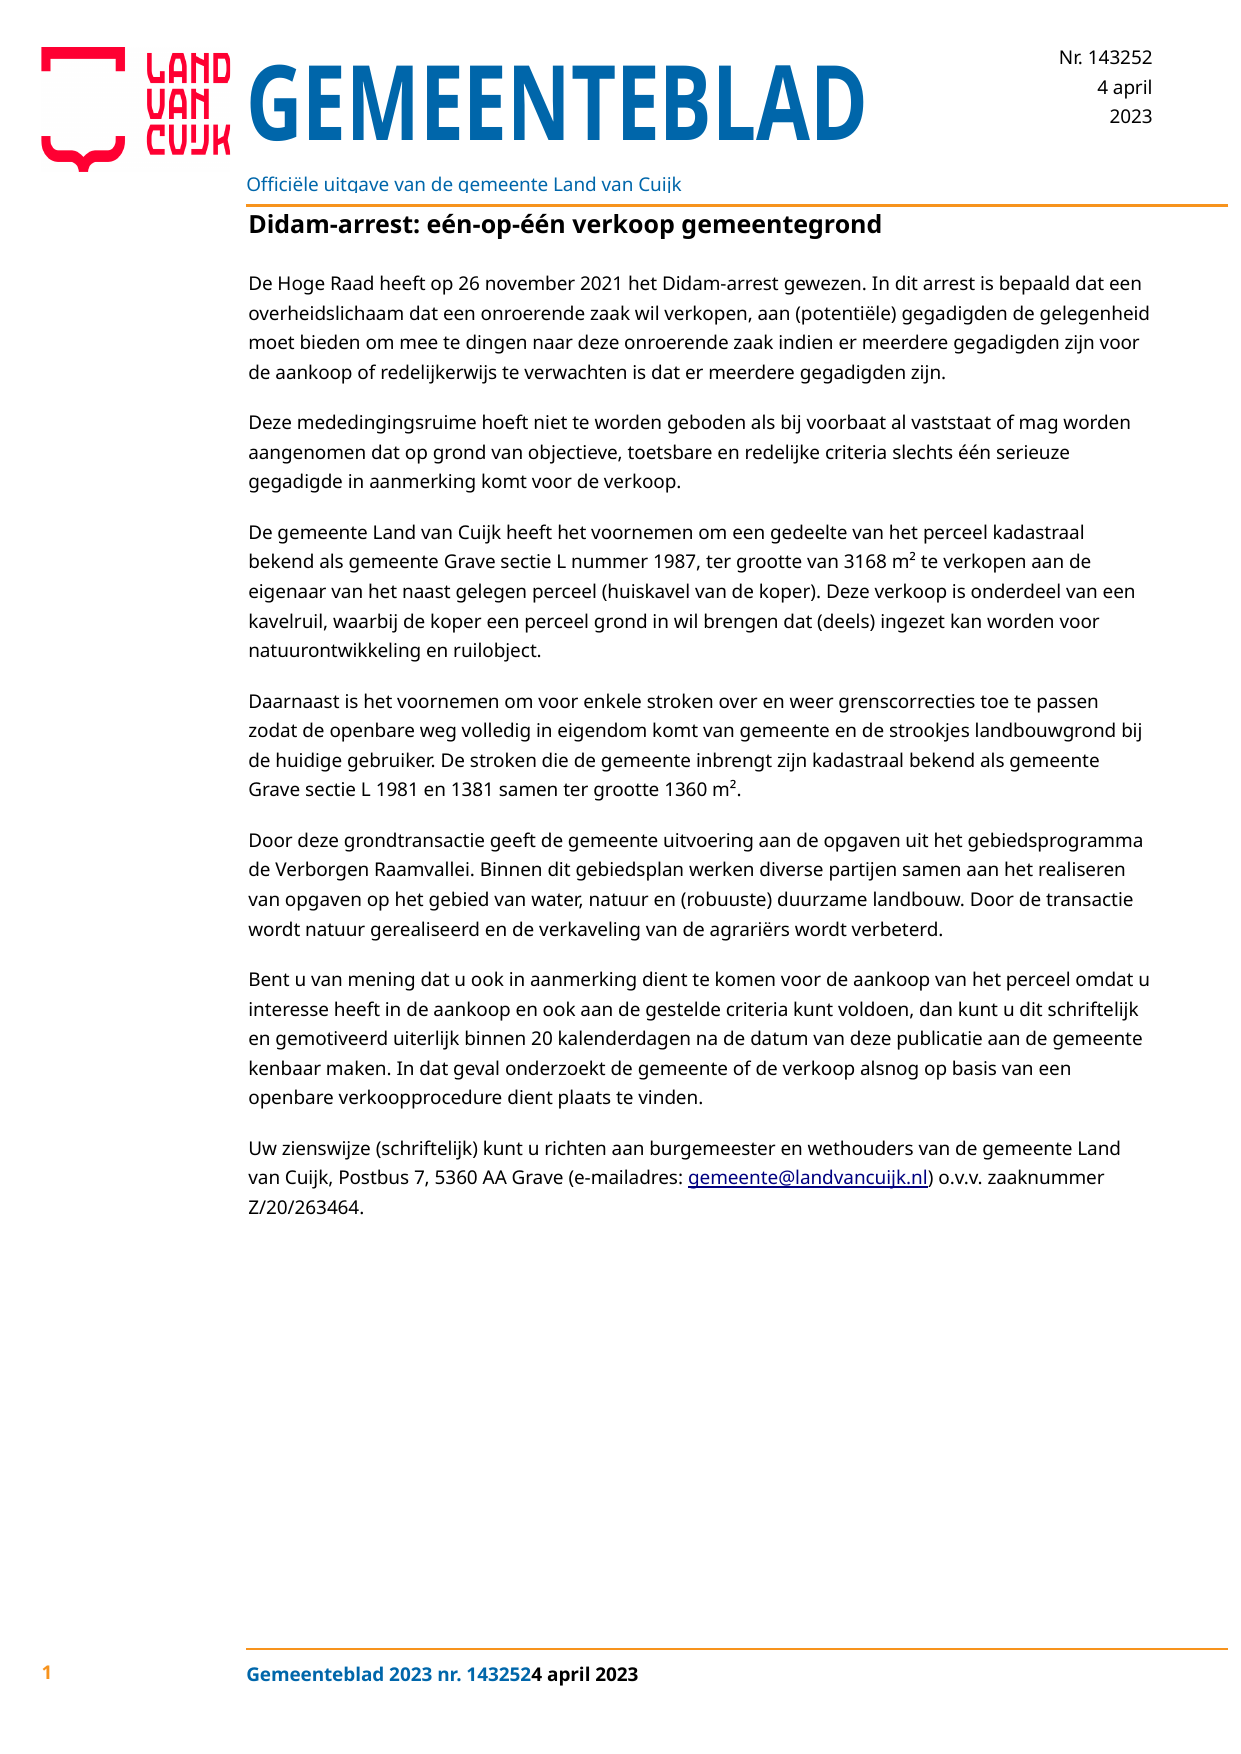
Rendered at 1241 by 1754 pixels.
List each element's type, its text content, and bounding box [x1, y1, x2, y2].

text Didam-arrest: eén-op-één verkoop gemeentegrond [248, 207, 1152, 241]
text Deze mededingingsruime hoeft niet te worden geboden als bij voorbaat al vaststaat of mag worden aangenomen dat op grond van objectieve, toetsbare en redelijke criteria slechts één serieuze gegadigde in aanmerking komt voor de verkoop. [248, 409, 1152, 494]
text Bent u van mening dat u ook in aanmerking dient te komen voor de aankoop van het perceel omdat u interesse heeft in de aankoop en ook aan de gestelde criteria kunt voldoen, dan kunt u dit schriftelijk en gemotiveerd uiterlijk binnen 20 kalenderdagen na de datum van deze publicatie aan de gemeente kenbaar maken. In dat geval onderzoekt de gemeente of de verkoop alsnog op basis van een openbare verkoopprocedure dient plaats te vinden. [248, 966, 1152, 1110]
text De Hoge Raad heeft op 26 november 2021 het Didam-arrest gewezen. In dit arrest is bepaald dat een overheidslichaam dat een onroerende zaak wil verkopen, aan (potentiële) gegadigden de gelegenheid moet bieden om mee te dingen naar deze onroerende zaak indien er meerdere gegadigden zijn voor de aankoop of redelijkerwijs te verwachten is dat er meerdere gegadigden zijn. [248, 270, 1152, 385]
text Daarnaast is het voornemen om voor enkele stroken over en weer grenscorrecties toe te passen zodat de openbare weg volledig in eigendom komt van gemeente en de strookjes landbouwgrond bij de huidige gebruiker. De stroken die de gemeente inbrengt zijn kadastraal bekend als gemeente Grave sectie L 1981 en 1381 samen ter grootte 1360 m². [248, 688, 1152, 802]
text Door deze grondtransactie geeft de gemeente uitvoering aan de opgaven uit het gebiedsprogramma de Verborgen Raamvallei. Binnen dit gebiedsplan werken diverse partijen samen aan het realiseren van opgaven op het gebied van water, natuur en (robuuste) duurzame landbouw. Door de transactie wordt natuur gerealiseerd en de verkaveling van de agrariërs wordt verbeterd. [248, 827, 1152, 941]
picture [41, 47, 231, 172]
text De gemeente Land van Cuijk heeft het voornemen om een gedeelte van het perceel kadastraal bekend als gemeente Grave sectie L nummer 1987, ter grootte van 3168 m² te verkopen aan de eigenaar van het naast gelegen perceel (huiskavel van de koper). Deze verkoop is onderdeel van een kavelruil, waarbij de koper een perceel grond in wil brengen dat (deels) ingezet kan worden voor natuurontwikkeling en ruilobject. [248, 519, 1152, 663]
text Uw zienswijze (schriftelijk) kunt u richten aan burgemeester en wethouders van de gemeente Land van Cuijk, Postbus 7, 5360 AA Grave (e-mailadres: gemeente@landvancuijk.nl) o.v.v. zaaknummer Z/20/263464. [248, 1135, 1152, 1220]
